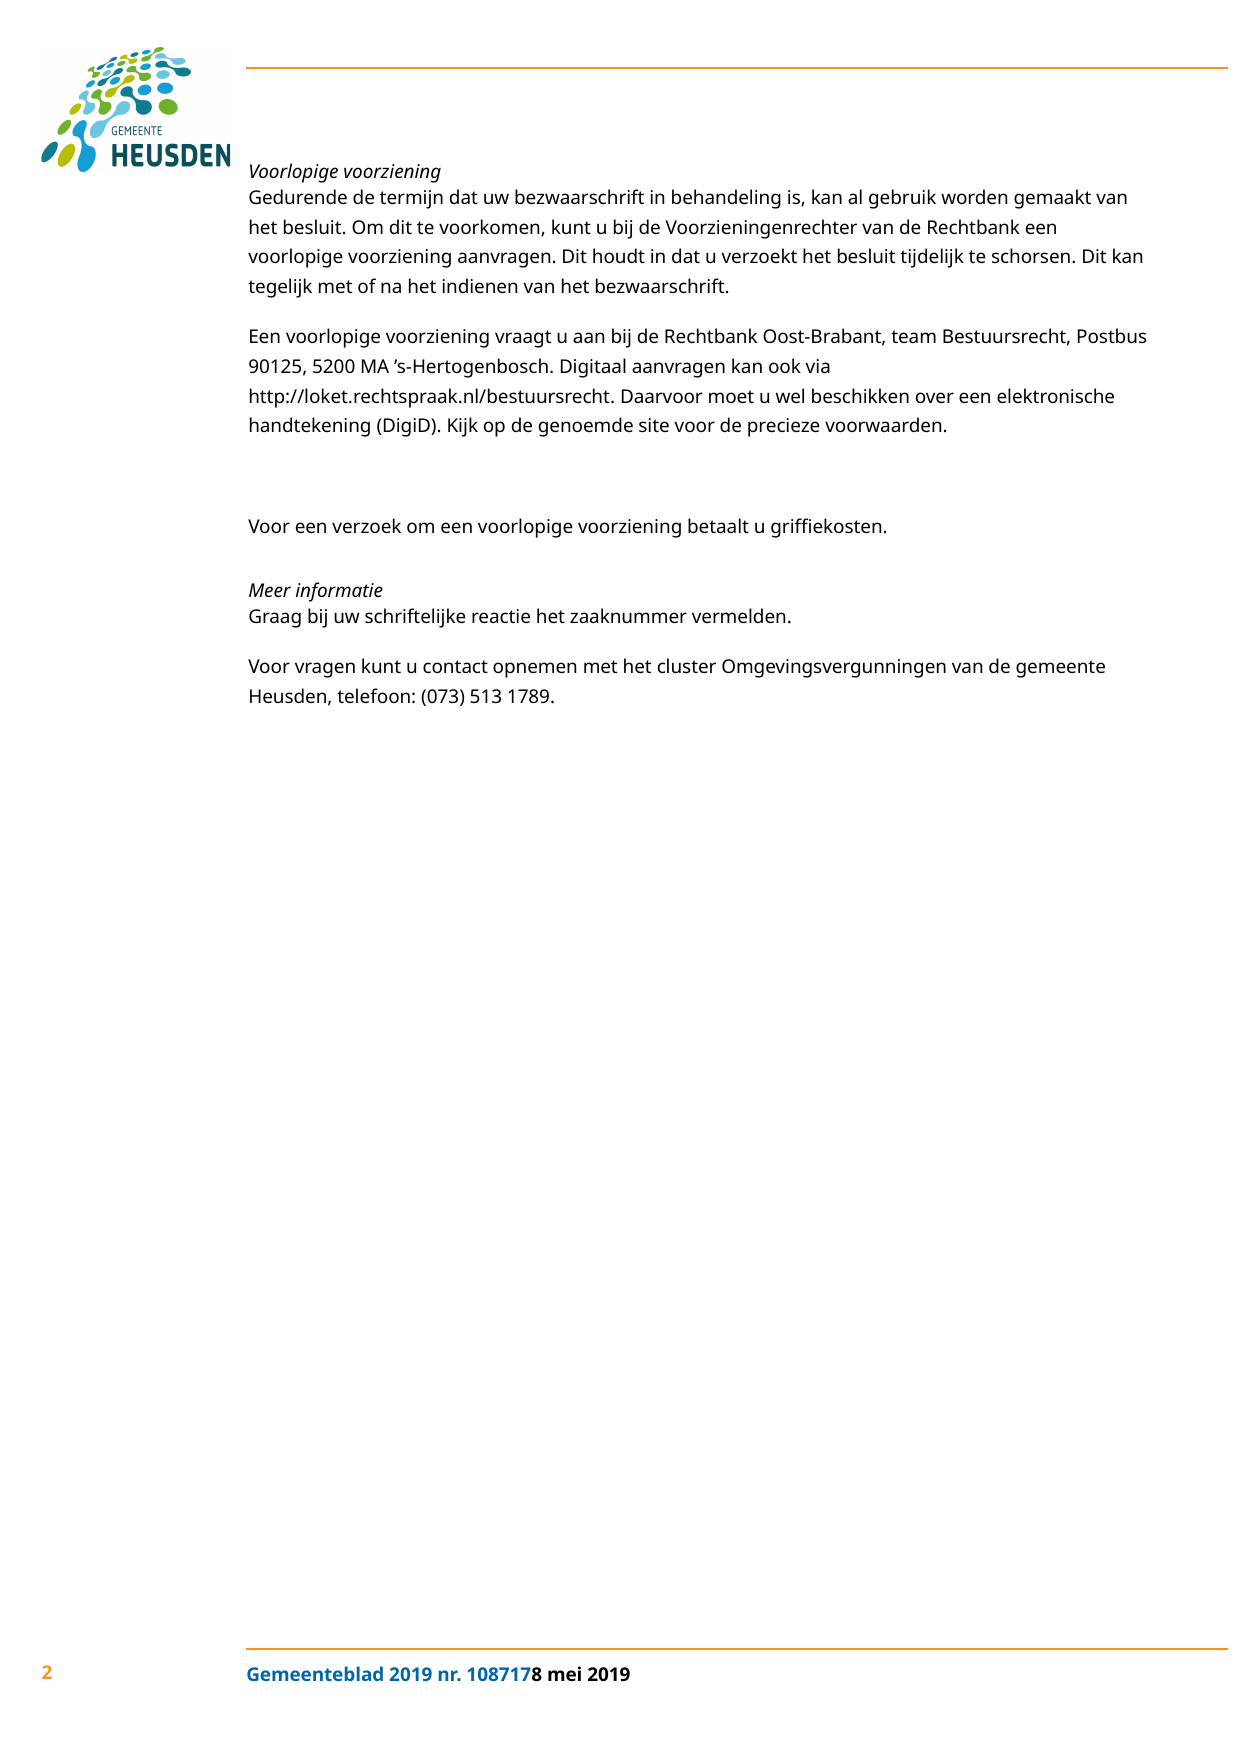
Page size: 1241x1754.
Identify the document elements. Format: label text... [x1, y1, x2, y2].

text Een voorlopige voorziening vraagt u aan bij de Rechtbank Oost-Brabant, team Bestuursrecht, Postbus 90125, 5200 MA ’s-Hertogenbosch. Digitaal aanvragen kan ook via http://loket.rechtspraak.nl/bestuursrecht. Daarvoor moet u wel beschikken over een elektronische handtekening (DigiD). Kijk op de genoemde site voor de precieze voorwaarden. [248, 324, 1152, 438]
text Voor een verzoek om een voorlopige voorziening betaalt u griffiekosten. [248, 513, 1152, 539]
text Voorlopige voorziening [248, 159, 1152, 184]
text Meer informatie [248, 577, 1152, 603]
picture [41, 47, 231, 172]
text Gedurende de termijn dat uw bezwaarschrift in behandeling is, kan al gebruik worden gemaakt van het besluit. Om dit te voorkomen, kunt u bij de Voorzieningenrechter van de Rechtbank een voorlopige voorziening aanvragen. Dit houdt in dat u verzoekt het besluit tijdelijk te schorsen. Dit kan tegelijk met of na het indienen van het bezwaarschrift. [248, 184, 1152, 299]
text Graag bij uw schriftelijke reactie het zaaknummer vermelden. [248, 603, 1152, 629]
text Voor vragen kunt u contact opnemen met het cluster Omgevingsvergunningen van de gemeente Heusden, telefoon: (073) 513 1789. [248, 653, 1152, 709]
